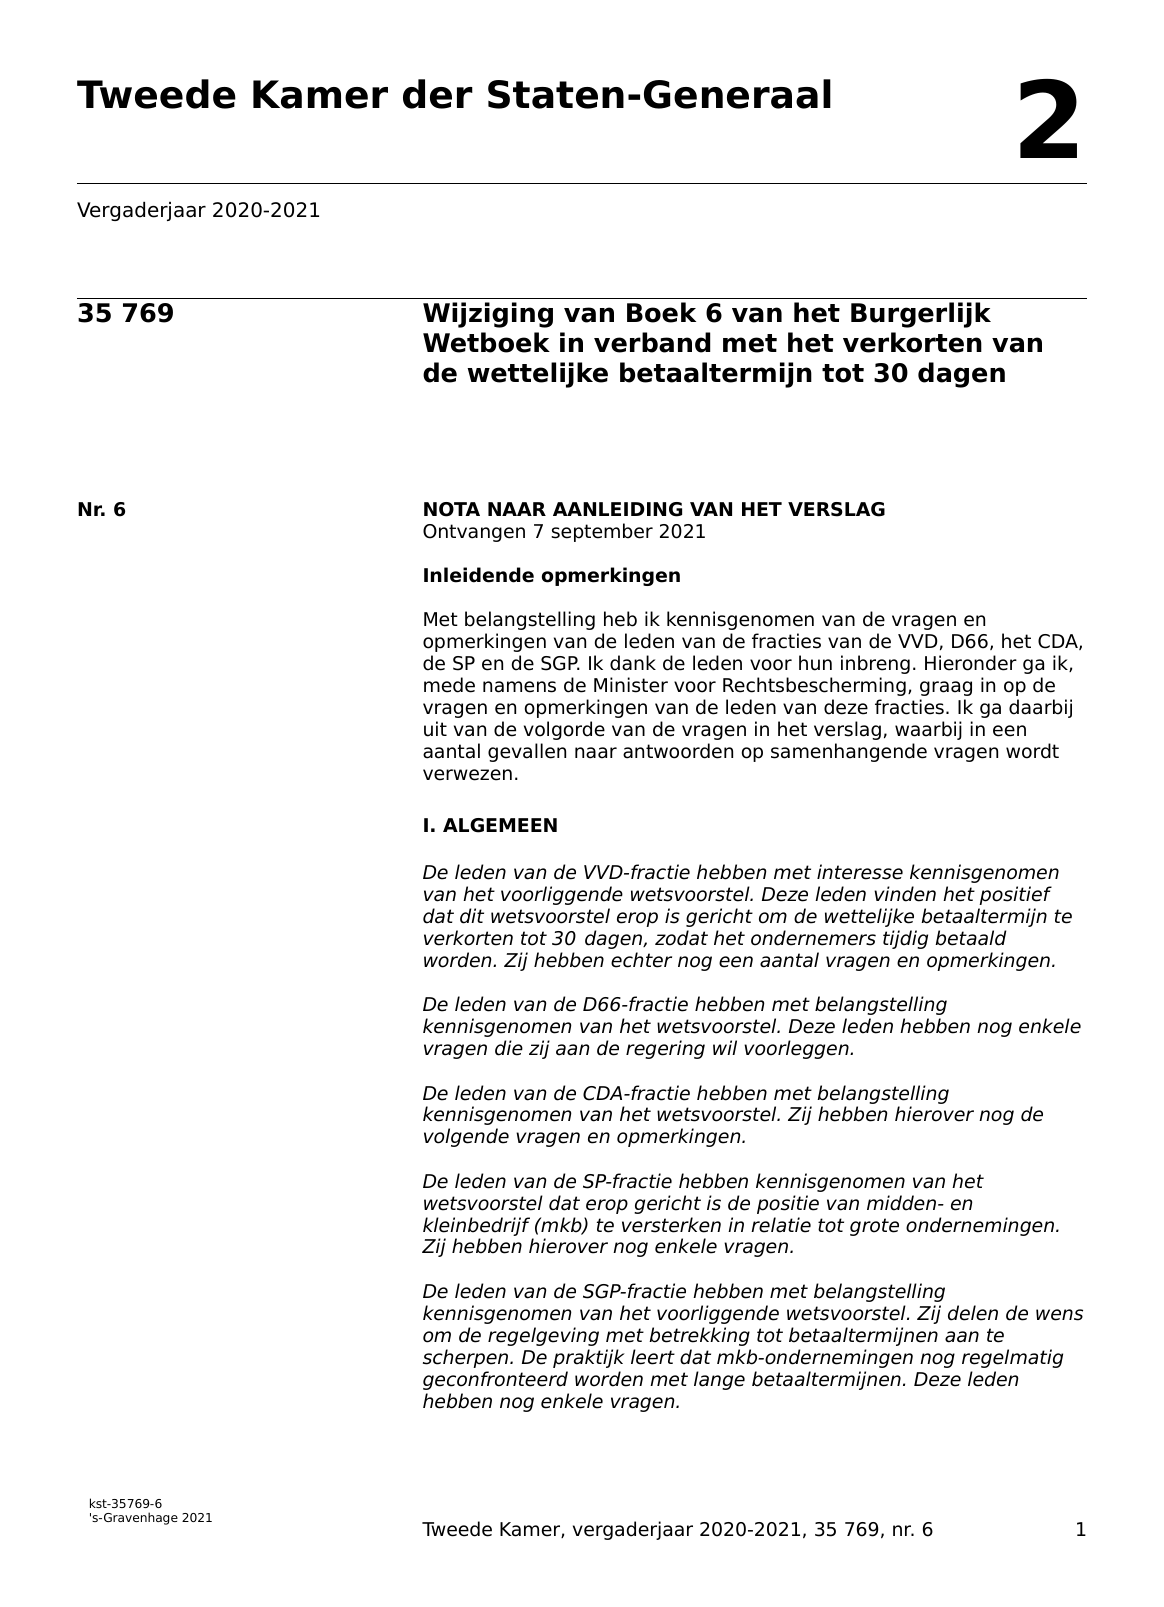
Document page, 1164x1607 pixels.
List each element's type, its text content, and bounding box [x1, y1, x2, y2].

text De leden van de D66-fractie hebben met belangstelling kennisgenomen van het wetsvoorstel. Deze leden hebben nog enkele vragen die zij aan de regering wil voorleggen. [422, 994, 1087, 1060]
text Met belangstelling heb ik kennisgenomen van de vragen en opmerkingen van de leden van de fracties van de VVD, D66, het CDA, de SP en de SGP. Ik dank de leden voor hun inbreng. Hieronder ga ik, mede namens de Minister voor Rechtsbescherming, graag in op de vragen en opmerkingen van de leden van deze fracties. Ik ga daarbij uit van de volgorde van de vragen in het verslag, waarbij in een aantal gevallen naar antwoorden op samenhangende vragen wordt verwezen. [422, 609, 1087, 785]
text De leden van de VVD-fractie hebben met interesse kennisgenomen van het voorliggende wetsvoorstel. Deze leden vinden het positief dat dit wetsvoorstel erop is gericht om de wettelijke betaaltermijn te verkorten tot 30 dagen, zodat het ondernemers tijdig betaald worden. Zij hebben echter nog een aantal vragen en opmerkingen. [422, 862, 1087, 972]
subtitle 35 769 Wijziging van Boek 6 van het Burgerlijk Wetboek in verband met het verkorten van de wettelijke betaaltermijn tot 30 dagen [77, 299, 1087, 388]
table_header 2 [886, 59, 1087, 183]
text 's-Gravenhage 2021 [88, 1511, 323, 1525]
table_header Tweede Kamer der Staten-Generaal [77, 59, 886, 183]
text De leden van de SP-fractie hebben kennisgenomen van het wetsvoorstel dat erop gericht is de positie van midden- en kleinbedrijf (mkb) te versterken in relatie tot grote ondernemingen. Zij hebben hierover nog enkele vragen. [422, 1171, 1087, 1258]
table_cell Vergaderjaar 2020-2021 [77, 184, 1087, 298]
text kst-35769-6 [88, 1497, 323, 1511]
text De leden van de SGP-fractie hebben met belangstelling kennisgenomen van het voorliggende wetsvoorstel. Zij delen de wens om de regelgeving met betrekking tot betaaltermijnen aan te scherpen. De praktijk leert dat mkb-ondernemingen nog regelmatig geconfronteerd worden met lange betaaltermijnen. Deze leden hebben nog enkele vragen. [422, 1281, 1087, 1412]
subtitle Inleidende opmerkingen [422, 565, 1087, 587]
text Ontvangen 7 september 2021 [422, 521, 1087, 543]
subtitle Nr. 6 NOTA NAAR AANLEIDING VAN HET VERSLAG [77, 499, 1087, 521]
text De leden van de CDA-fractie hebben met belangstelling kennisgenomen van het wetsvoorstel. Zij hebben hierover nog de volgende vragen en opmerkingen. [422, 1082, 1087, 1148]
subtitle I. ALGEMEEN [422, 815, 1087, 837]
